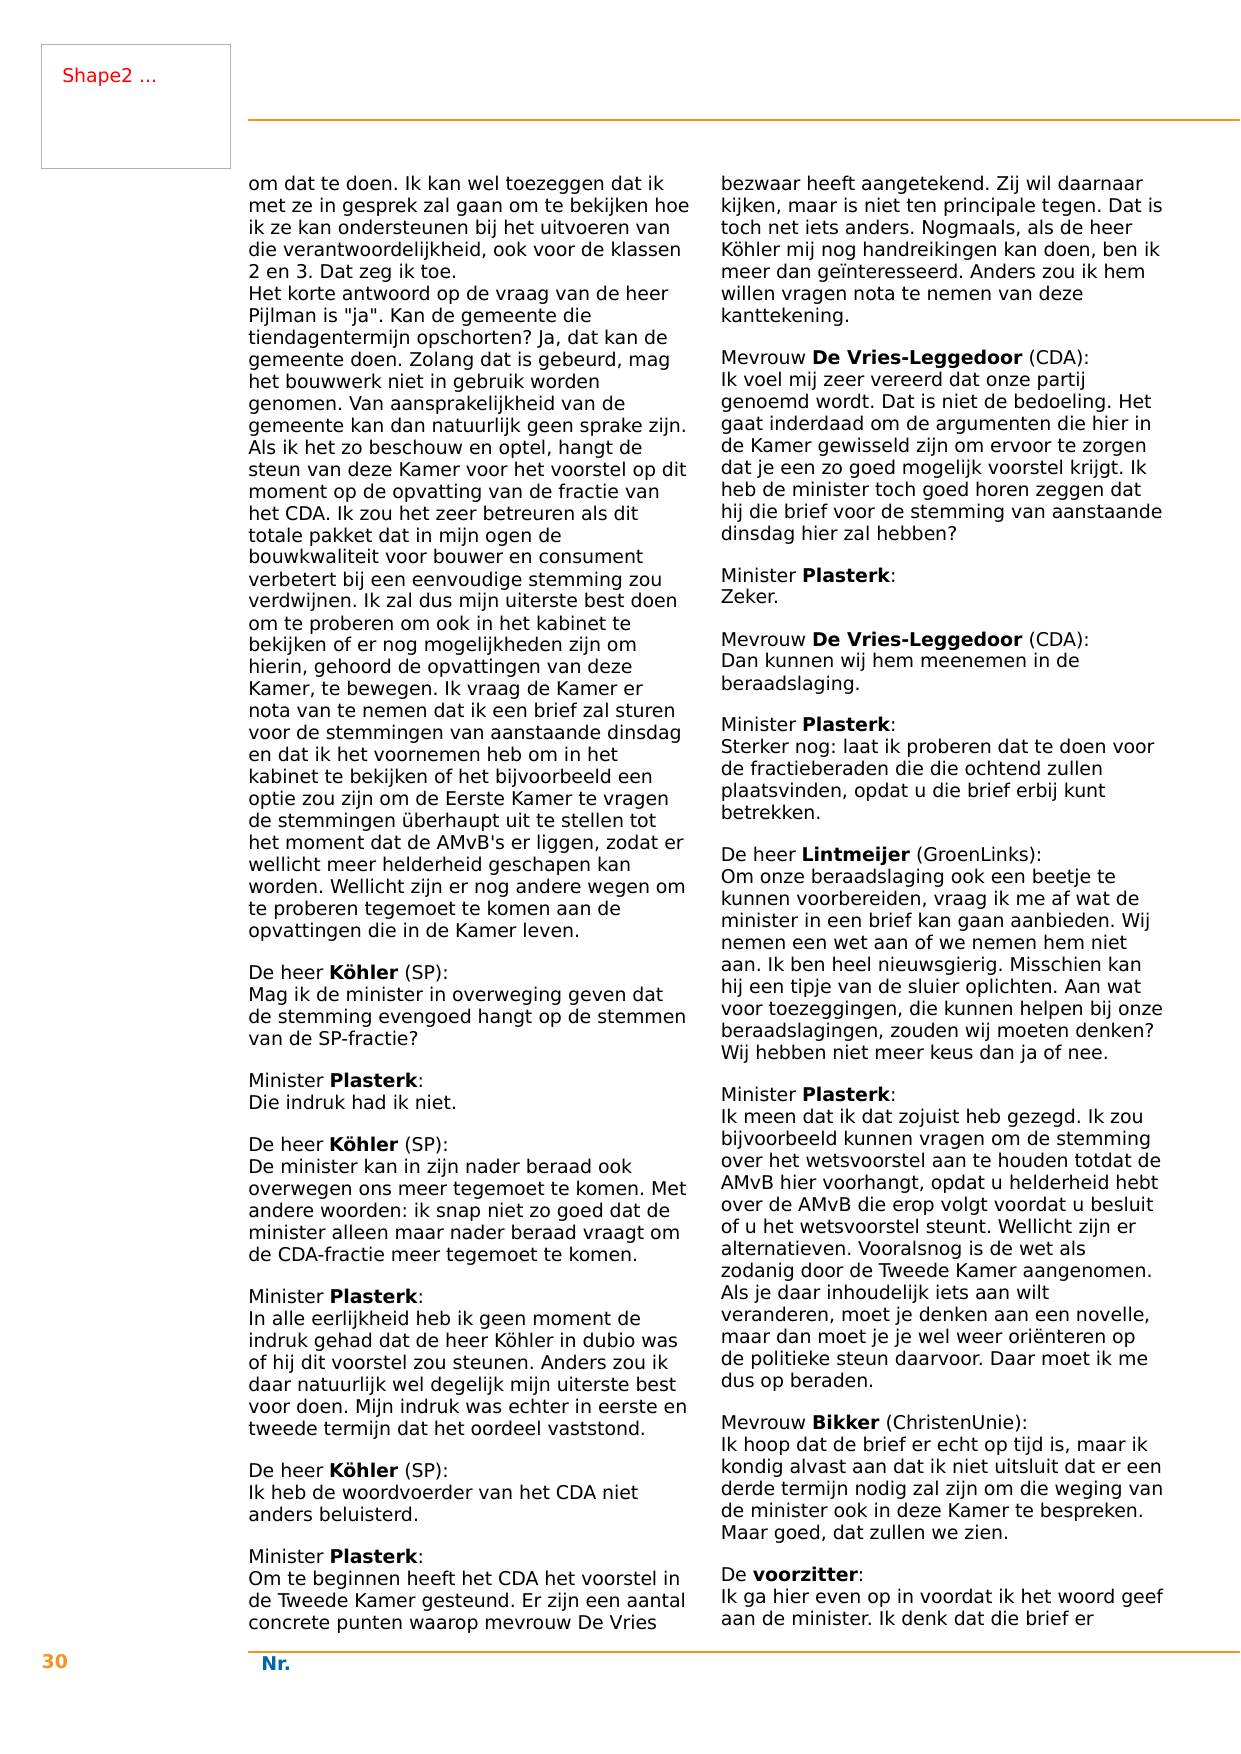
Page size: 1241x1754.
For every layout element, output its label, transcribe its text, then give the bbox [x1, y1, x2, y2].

text Ik voel mij zeer vereerd dat onze partij genoemd wordt. Dat is niet de bedoeling. Het gaat inderdaad om de argumenten die hier in de Kamer gewisseld zijn om ervoor te zorgen dat je een zo goed mogelijk voorstel krijgt. Ik heb de minister toch goed horen zeggen dat hij die brief voor de stemming van aanstaande dinsdag hier zal hebben? [721, 369, 1163, 544]
text Om te beginnen heeft het CDA het voorstel in de Tweede Kamer gesteund. Er zijn een aantal concrete punten waarop mevrouw De Vries [248, 1568, 691, 1633]
text Die indruk had ik niet. [248, 1092, 691, 1114]
text In alle eerlijkheid heb ik geen moment de indruk gehad dat de heer Köhler in dubio was of hij dit voorstel zou steunen. Anders zou ik daar natuurlijk wel degelijk mijn uiterste best voor doen. Mijn indruk was echter in eerste en tweede termijn dat het oordeel vaststond. [248, 1308, 691, 1440]
text Minister Plasterk: [248, 1070, 691, 1092]
text Minister Plasterk: [721, 564, 1163, 586]
text Ik hoop dat de brief er echt op tijd is, maar ik kondig alvast aan dat ik niet uitsluit dat er een derde termijn nodig zal zijn om die weging van de minister ook in deze Kamer te bespreken. Maar goed, dat zullen we zien. [721, 1434, 1163, 1544]
text Minister Plasterk: [248, 1286, 691, 1308]
text Zeker. [721, 586, 1163, 608]
text Om onze beraadslaging ook een beetje te kunnen voorbereiden, vraag ik me af wat de minister in een brief kan gaan aanbieden. Wij nemen een wet aan of we nemen hem niet aan. Ik ben heel nieuwsgierig. Misschien kan hij een tipje van de sluier oplichten. Aan wat voor toezeggingen, die kunnen helpen bij onze beraadslagingen, zouden wij moeten denken? Wij hebben niet meer keus dan ja of nee. [721, 866, 1163, 1064]
text Als ik het zo beschouw en optel, hangt de steun van deze Kamer voor het voorstel op dit moment op de opvatting van de fractie van het CDA. Ik zou het zeer betreuren als dit totale pakket dat in mijn ogen de bouwkwaliteit voor bouwer en consument verbetert bij een eenvoudige stemming zou verdwijnen. Ik zal dus mijn uiterste best doen om te proberen om ook in het kabinet te bekijken of er nog mogelijkheden zijn om hierin, gehoord de opvattingen van deze Kamer, te bewegen. Ik vraag de Kamer er nota van te nemen dat ik een brief zal sturen voor de stemmingen van aanstaande dinsdag en dat ik het voornemen heb om in het kabinet te bekijken of het bijvoorbeeld een optie zou zijn om de Eerste Kamer te vragen de stemmingen überhaupt uit te stellen tot het moment dat de AMvB's er liggen, zodat er wellicht meer helderheid geschapen kan worden. Wellicht zijn er nog andere wegen om te proberen tegemoet te komen aan de opvattingen die in de Kamer leven. [248, 437, 691, 942]
text Dan kunnen wij hem meenemen in de beraadslaging. [721, 650, 1163, 694]
text Minister Plasterk: [248, 1546, 691, 1568]
text De heer Köhler (SP): [248, 962, 691, 984]
text De minister kan in zijn nader beraad ook overwegen ons meer tegemoet te komen. Met andere woorden: ik snap niet zo goed dat de minister alleen maar nader beraad vraagt om de CDA-fractie meer tegemoet te komen. [248, 1156, 691, 1266]
text Mag ik de minister in overweging geven dat de stemming evengoed hangt op de stemmen van de SP-fractie? [248, 984, 691, 1050]
text Minister Plasterk: [721, 1084, 1163, 1106]
text Mevrouw De Vries-Leggedoor (CDA): [721, 347, 1163, 369]
text De heer Lintmeijer (GroenLinks): [721, 844, 1163, 866]
text De heer Köhler (SP): [248, 1134, 691, 1156]
text De voorzitter: [721, 1564, 1163, 1586]
text Het korte antwoord op de vraag van de heer Pijlman is "ja". Kan de gemeente die tiendagentermijn opschorten? Ja, dat kan de gemeente doen. Zolang dat is gebeurd, mag het bouwwerk niet in gebruik worden genomen. Van aansprakelijkheid van de gemeente kan dan natuurlijk geen sprake zijn. [248, 283, 691, 437]
text Ik meen dat ik dat zojuist heb gezegd. Ik zou bijvoorbeeld kunnen vragen om de stemming over het wetsvoorstel aan te houden totdat de AMvB hier voorhangt, opdat u helderheid hebt over de AMvB die erop volgt voordat u besluit of u het wetsvoorstel steunt. Wellicht zijn er alternatieven. Vooralsnog is de wet als zodanig door de Tweede Kamer aangenomen. Als je daar inhoudelijk iets aan wilt veranderen, moet je denken aan een novelle, maar dan moet je je wel weer oriënteren op de politieke steun daarvoor. Daar moet ik me dus op beraden. [721, 1106, 1163, 1392]
text Ik ga hier even op in voordat ik het woord geef aan de minister. Ik denk dat die brief er [721, 1586, 1163, 1629]
text Sterker nog: laat ik proberen dat te doen voor de fractieberaden die die ochtend zullen plaatsvinden, opdat u die brief erbij kunt betrekken. [721, 736, 1163, 824]
text Ik heb de woordvoerder van het CDA niet anders beluisterd. [248, 1482, 691, 1526]
text Mevrouw De Vries-Leggedoor (CDA): [721, 628, 1163, 650]
text om dat te doen. Ik kan wel toezeggen dat ik met ze in gesprek zal gaan om te bekijken hoe ik ze kan ondersteunen bij het uitvoeren van die verantwoordelijkheid, ook voor de klassen 2 en 3. Dat zeg ik toe. [248, 173, 691, 283]
text De heer Köhler (SP): [248, 1460, 691, 1482]
text Mevrouw Bikker (ChristenUnie): [721, 1412, 1163, 1434]
text bezwaar heeft aangetekend. Zij wil daarnaar kijken, maar is niet ten principale tegen. Dat is toch net iets anders. Nogmaals, als de heer Köhler mij nog handreikingen kan doen, ben ik meer dan geïnteresseerd. Anders zou ik hem willen vragen nota te nemen van deze kanttekening. [721, 173, 1163, 327]
text Minister Plasterk: [721, 714, 1163, 736]
